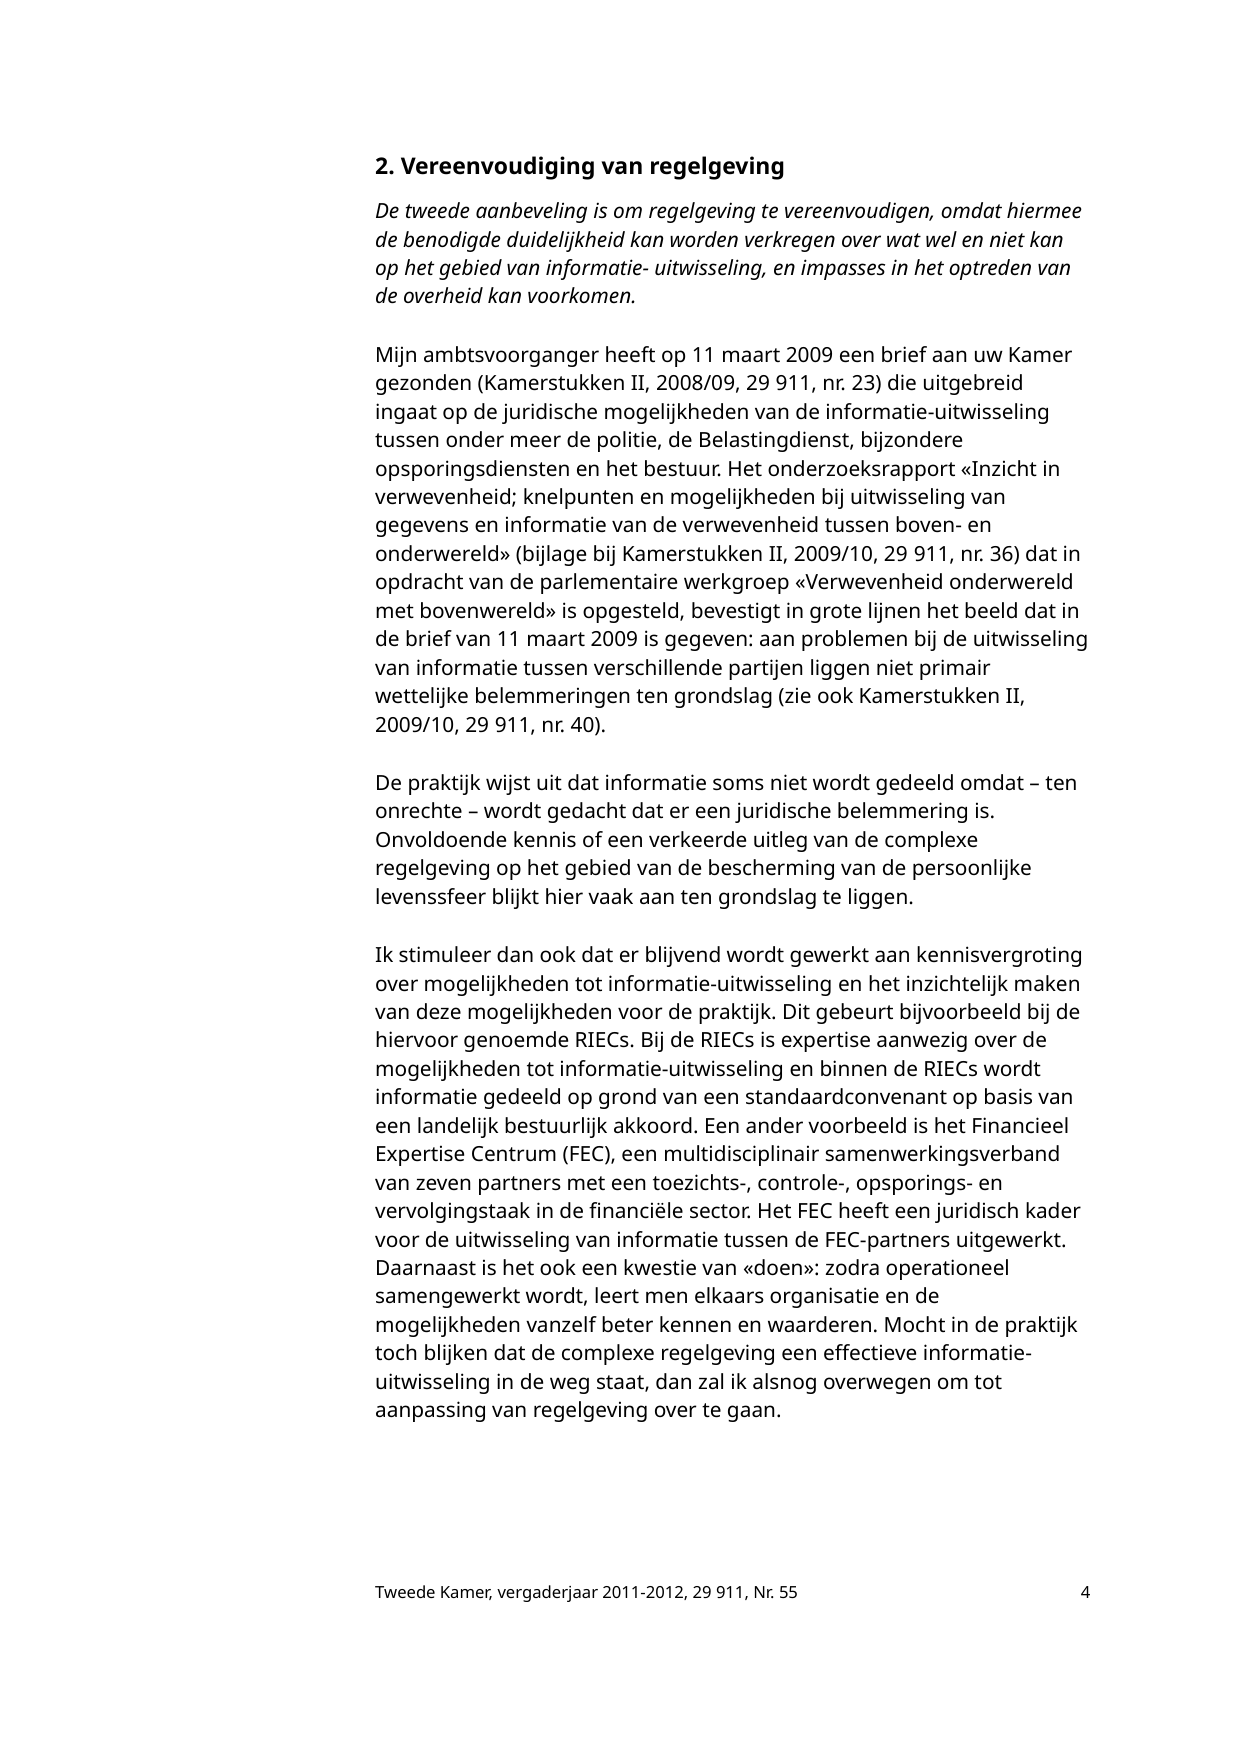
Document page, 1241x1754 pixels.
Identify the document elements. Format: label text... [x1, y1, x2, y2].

subtitle 2. Vereenvoudiging van regelgeving [375, 150, 1090, 181]
text De praktijk wijst uit dat informatie soms niet wordt gedeeld omdat – ten onrechte – wordt gedacht dat er een juridische belemmering is. Onvoldoende kennis of een verkeerde uitleg van de complexe regelgeving op het gebied van de bescherming van de persoonlijke levenssfeer blijkt hier vaak aan ten grondslag te liggen. [375, 768, 1090, 910]
text Daarnaast is het ook een kwestie van «doen»: zodra operationeel samengewerkt wordt, leert men elkaars organisatie en de mogelijkheden vanzelf beter kennen en waarderen. Mocht in de praktijk toch blijken dat de complexe regelgeving een effectieve informatie-uitwisseling in de weg staat, dan zal ik alsnog overwegen om tot aanpassing van regelgeving over te gaan. [375, 1253, 1090, 1424]
text De tweede aanbeveling is om regelgeving te vereenvoudigen, omdat hiermee de benodigde duidelijkheid kan worden verkregen over wat wel en niet kan op het gebied van informatie- uitwisseling, en impasses in het optreden van de overheid kan voorkomen. [375, 196, 1090, 310]
text Mijn ambtsvoorganger heeft op 11 maart 2009 een brief aan uw Kamer gezonden (Kamerstukken II, 2008/09, 29 911, nr. 23) die uitgebreid ingaat op de juridische mogelijkheden van de informatie-uitwisseling tussen onder meer de politie, de Belastingdienst, bijzondere opsporingsdiensten en het bestuur. Het onderzoeksrapport «Inzicht in verwevenheid; knelpunten en mogelijkheden bij uitwisseling van gegevens en informatie van de verwevenheid tussen boven- en onderwereld» (bijlage bij Kamerstukken II, 2009/10, 29 911, nr. 36) dat in opdracht van de parlementaire werkgroep «Verwevenheid onderwereld met bovenwereld» is opgesteld, bevestigt in grote lijnen het beeld dat in de brief van 11 maart 2009 is gegeven: aan problemen bij de uitwisseling van informatie tussen verschillende partijen liggen niet primair wettelijke belemmeringen ten grondslag (zie ook Kamerstukken II, 2009/10, 29 911, nr. 40). [375, 340, 1090, 738]
text Ik stimuleer dan ook dat er blijvend wordt gewerkt aan kennisvergroting over mogelijkheden tot informatie-uitwisseling en het inzichtelijk maken van deze mogelijkheden voor de praktijk. Dit gebeurt bijvoorbeeld bij de hiervoor genoemde RIECs. Bij de RIECs is expertise aanwezig over de mogelijkheden tot informatie-uitwisseling en binnen de RIECs wordt informatie gedeeld op grond van een standaardconvenant op basis van een landelijk bestuurlijk akkoord. Een ander voorbeeld is het Financieel Expertise Centrum (FEC), een multidisciplinair samenwerkingsverband van zeven partners met een toezichts-, controle-, opsporings- en vervolgingstaak in de financiële sector. Het FEC heeft een juridisch kader voor de uitwisseling van informatie tussen de FEC-partners uitgewerkt. [375, 940, 1090, 1253]
